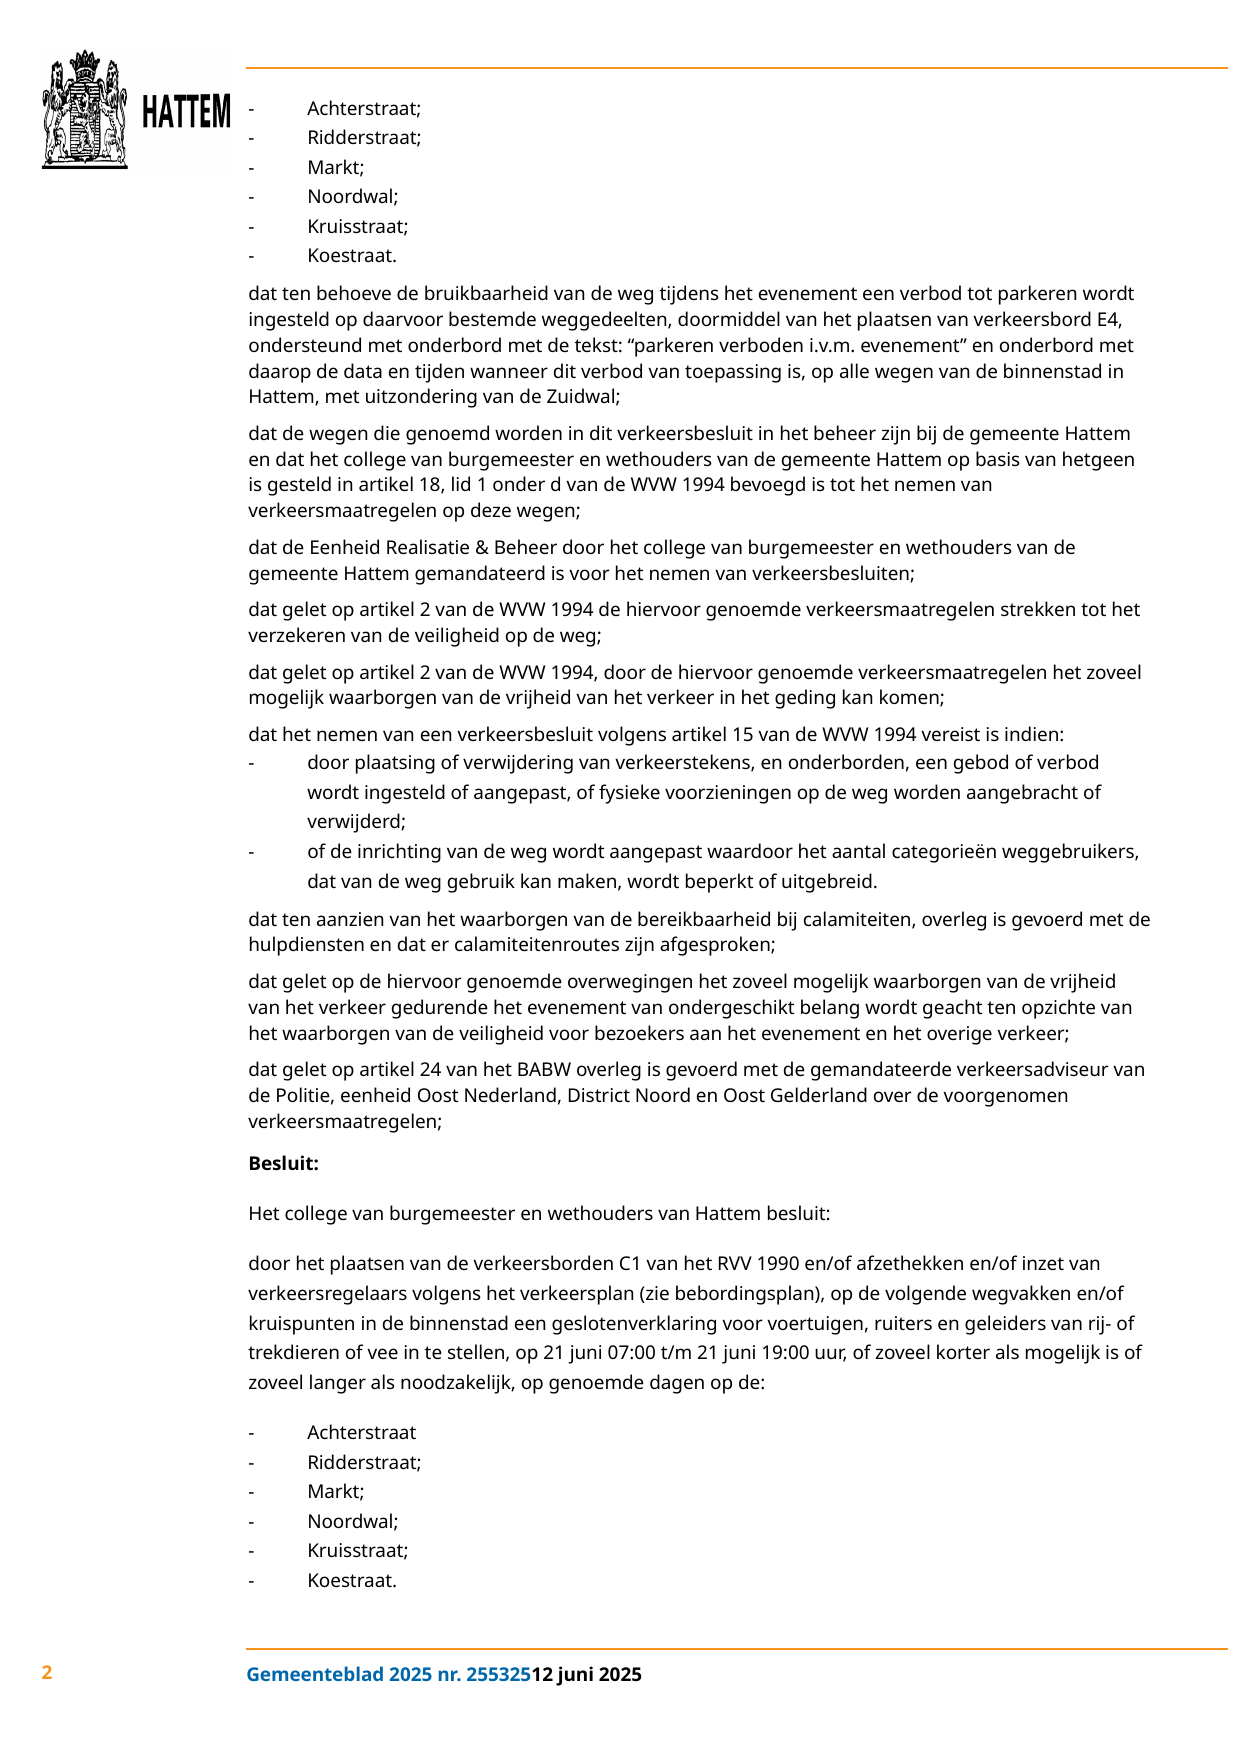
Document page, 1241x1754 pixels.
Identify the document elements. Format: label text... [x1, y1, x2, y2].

text dat het nemen van een verkeersbesluit volgens artikel 15 van de WVW 1994 vereist is indien: [248, 721, 1152, 747]
list Achterstraat [248, 1419, 1152, 1445]
list of de inrichting van de weg wordt aangepast waardoor het aantal categorieën weggebruikers, dat van de weg gebruik kan maken, wordt beperkt of uitgebreid. [248, 838, 1152, 894]
list door plaatsing of verwijdering van verkeerstekens, en onderborden, een gebod of verbod wordt ingesteld of aangepast, of fysieke voorzieningen op de weg worden aangebracht of verwijderd; [248, 749, 1152, 834]
text dat gelet op artikel 24 van het BABW overleg is gevoerd met de gemandateerde verkeersadviseur van de Politie, eenheid Oost Nederland, District Noord en Oost Gelderland over de voorgenomen verkeersmaatregelen; [248, 1056, 1152, 1133]
picture [41, 47, 231, 172]
list Markt; [248, 1478, 1152, 1504]
list Koestraat. [248, 243, 1152, 268]
text dat ten aanzien van het waarborgen van de bereikbaarheid bij calamiteiten, overleg is gevoerd met de hulpdiensten en dat er calamiteitenroutes zijn afgesproken; [248, 906, 1152, 957]
list Kruisstraat; [248, 213, 1152, 239]
text Besluit: [248, 1150, 1152, 1176]
list Ridderstraat; [248, 1449, 1152, 1475]
text Het college van burgemeester en wethouders van Hattem besluit: [248, 1200, 1152, 1226]
list Koestraat. [248, 1567, 1152, 1593]
list Achterstraat; [248, 95, 1152, 121]
text dat ten behoeve de bruikbaarheid van de weg tijdens het evenement een verbod tot parkeren wordt ingesteld op daarvoor bestemde weggedeelten, doormiddel van het plaatsen van verkeersbord E4, ondersteund met onderbord met de tekst: “parkeren verboden i.v.m. evenement” en onderbord met daarop de data en tijden wanneer dit verbod van toepassing is, op alle wegen van de binnenstad in Hattem, met uitzondering van de Zuidwal; [248, 281, 1152, 409]
list Markt; [248, 154, 1152, 180]
text dat gelet op artikel 2 van de WVW 1994, door de hiervoor genoemde verkeersmaatregelen het zoveel mogelijk waarborgen van de vrijheid van het verkeer in het geding kan komen; [248, 659, 1152, 710]
text dat de Eenheid Realisatie & Beheer door het college van burgemeester en wethouders van de gemeente Hattem gemandateerd is voor het nemen van verkeersbesluiten; [248, 534, 1152, 586]
text dat de wegen die genoemd worden in dit verkeersbesluit in het beheer zijn bij de gemeente Hattem en dat het college van burgemeester en wethouders van de gemeente Hattem op basis van hetgeen is gesteld in artikel 18, lid 1 onder d van de WVW 1994 bevoegd is tot het nemen van verkeersmaatregelen op deze wegen; [248, 420, 1152, 523]
text dat gelet op artikel 2 van de WVW 1994 de hiervoor genoemde verkeersmaatregelen strekken tot het verzekeren van de veiligheid op de weg; [248, 596, 1152, 648]
list Kruisstraat; [248, 1538, 1152, 1563]
list Ridderstraat; [248, 124, 1152, 150]
text dat gelet op de hiervoor genoemde overwegingen het zoveel mogelijk waarborgen van de vrijheid van het verkeer gedurende het evenement van ondergeschikt belang wordt geacht ten opzichte van het waarborgen van de veiligheid voor bezoekers aan het evenement en het overige verkeer; [248, 968, 1152, 1045]
list Noordwal; [248, 1508, 1152, 1534]
list Noordwal; [248, 183, 1152, 209]
text door het plaatsen van de verkeersborden C1 van het RVV 1990 en/of afzethekken en/of inzet van verkeersregelaars volgens het verkeersplan (zie bebordingsplan), op de volgende wegvakken en/of kruispunten in de binnenstad een geslotenverklaring voor voertuigen, ruiters en geleiders van rij- of trekdieren of vee in te stellen, op 21 juni 07:00 t/m 21 juni 19:00 uur, of zoveel korter als mogelijk is of zoveel langer als noodzakelijk, op genoemde dagen op de: [248, 1251, 1152, 1395]
